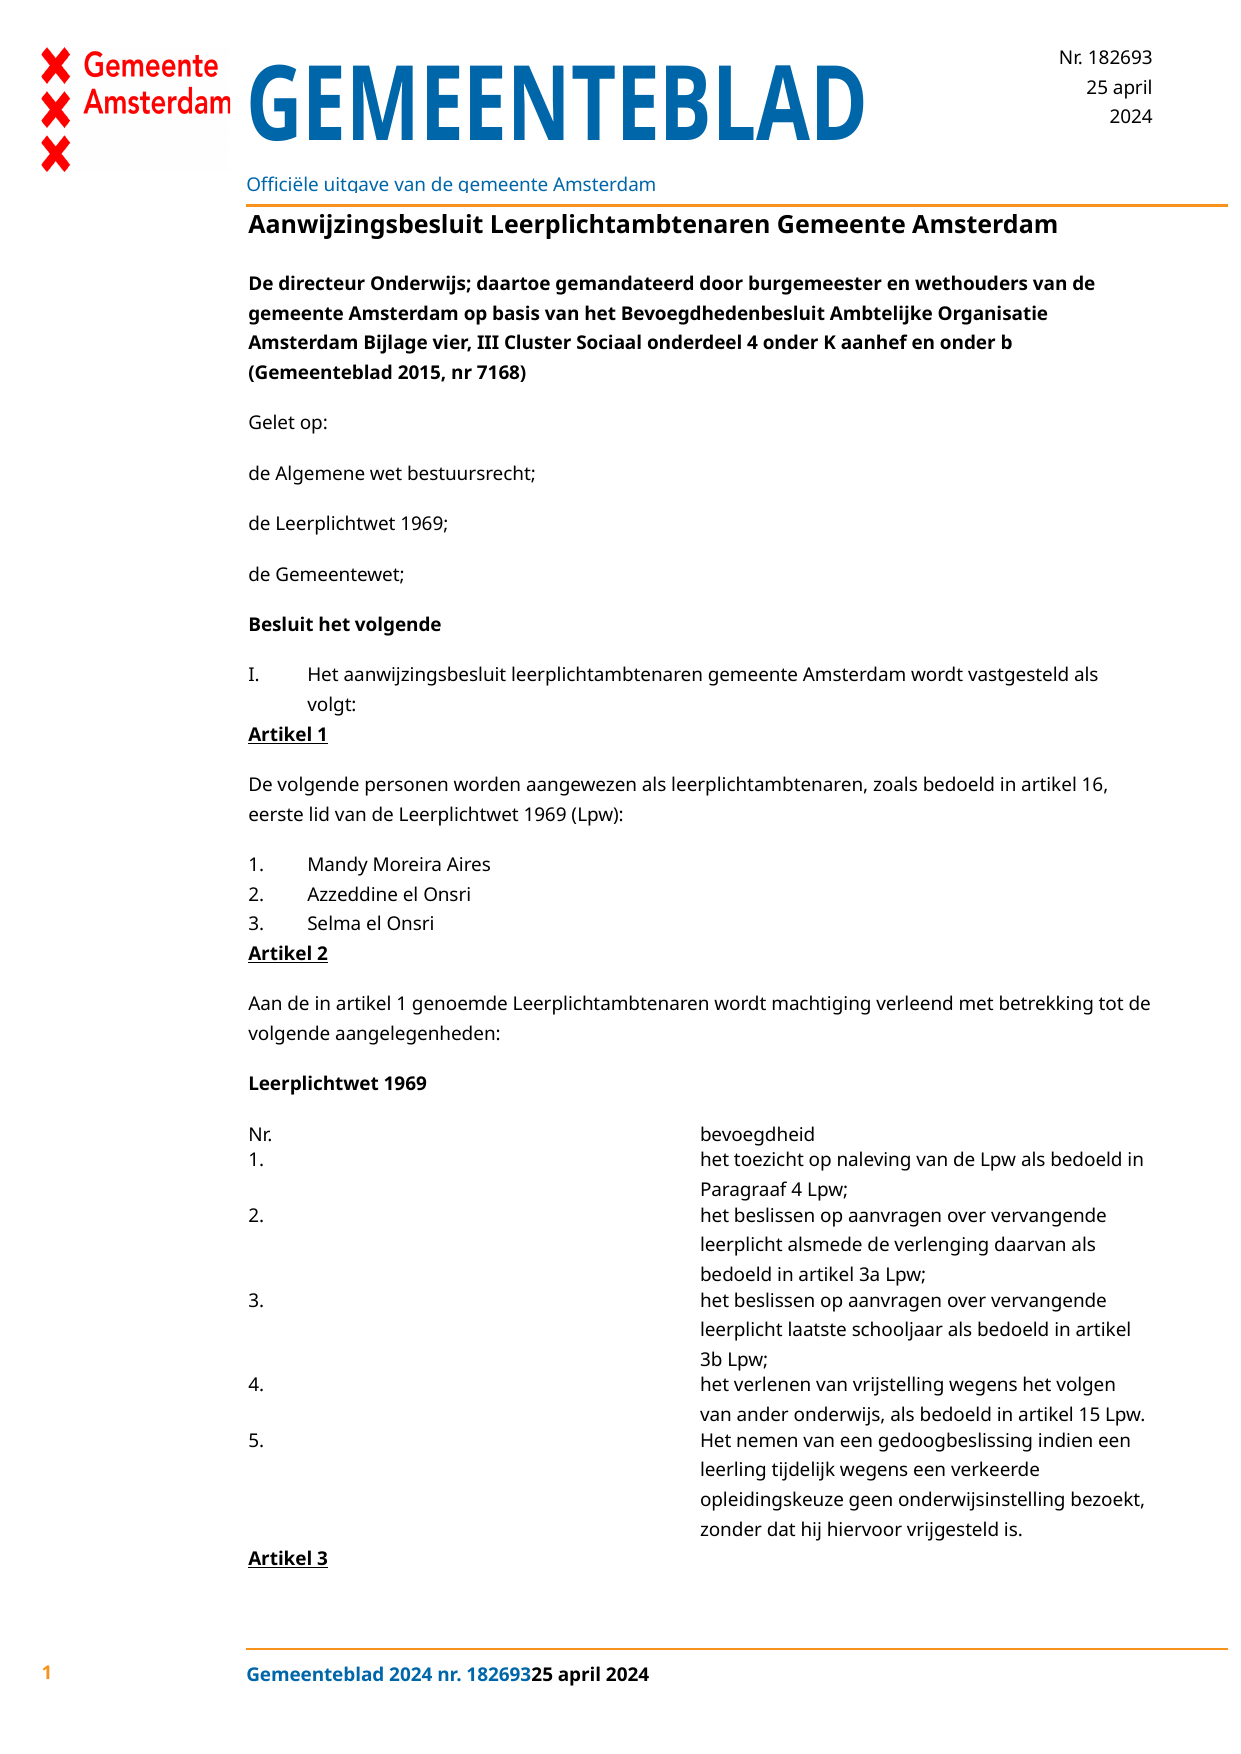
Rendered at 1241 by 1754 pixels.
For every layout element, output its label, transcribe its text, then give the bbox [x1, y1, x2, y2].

table_cell het verlenen van vrijstelling wegens het volgen van ander onderwijs, als bedoeld in artikel 15 Lpw. [700, 1372, 1152, 1427]
text de Algemene wet bestuursrecht; [248, 460, 1152, 486]
text Leerplichtwet 1969 [248, 1070, 1152, 1096]
table_cell het beslissen op aanvragen over vervangende leerplicht alsmede de verlenging daarvan als bedoeld in artikel 3a Lpw; [700, 1202, 1152, 1287]
text De directeur Onderwijs; daartoe gemandateerd door burgemeester en wethouders van de gemeente Amsterdam op basis van het Bevoegdhedenbesluit Ambtelijke Organisatie Amsterdam Bijlage vier, III Cluster Sociaal onderdeel 4 onder K aanhef en onder b (Gemeenteblad 2015, nr 7168) [248, 270, 1152, 385]
table_cell 1. [248, 1147, 700, 1202]
table_cell 5. [248, 1427, 700, 1541]
picture [41, 47, 231, 172]
text Artikel 3 [248, 1545, 1152, 1570]
text Artikel 1 [248, 721, 1152, 746]
list Selma el Onsri [248, 910, 1152, 936]
text Gelet op: [248, 409, 1152, 435]
table_cell 3. [248, 1287, 700, 1372]
table_cell het beslissen op aanvragen over vervangende leerplicht laatste schooljaar als bedoeld in artikel 3b Lpw; [700, 1287, 1152, 1372]
text De volgende personen worden aangewezen als leerplichtambtenaren, zoals bedoeld in artikel 16, eerste lid van de Leerplichtwet 1969 (Lpw): [248, 771, 1152, 826]
text Besluit het volgende [248, 611, 1152, 637]
text de Gemeentewet; [248, 561, 1152, 586]
table_header Nr. [248, 1121, 700, 1147]
list Azzeddine el Onsri [248, 881, 1152, 906]
table_cell het toezicht op naleving van de Lpw als bedoeld in Paragraaf 4 Lpw; [700, 1147, 1152, 1202]
text Aan de in artikel 1 genoemde Leerplichtambtenaren wordt machtiging verleend met betrekking tot de volgende aangelegenheden: [248, 990, 1152, 1046]
list Mandy Moreira Aires [248, 851, 1152, 877]
table_cell Het nemen van een gedoogbeslissing indien een leerling tijdelijk wegens een verkeerde opleidingskeuze geen onderwijsinstelling bezoekt, zonder dat hij hiervoor vrijgesteld is. [700, 1427, 1152, 1541]
list Het aanwijzingsbesluit leerplichtambtenaren gemeente Amsterdam wordt vastgesteld als volgt: [248, 662, 1152, 717]
text de Leerplichtwet 1969; [248, 510, 1152, 536]
table_cell 2. [248, 1202, 700, 1287]
text Artikel 2 [248, 940, 1152, 966]
text Aanwijzingsbesluit Leerplichtambtenaren Gemeente Amsterdam [248, 207, 1152, 241]
table_cell 4. [248, 1372, 700, 1427]
table_header bevoegdheid [700, 1121, 1152, 1147]
